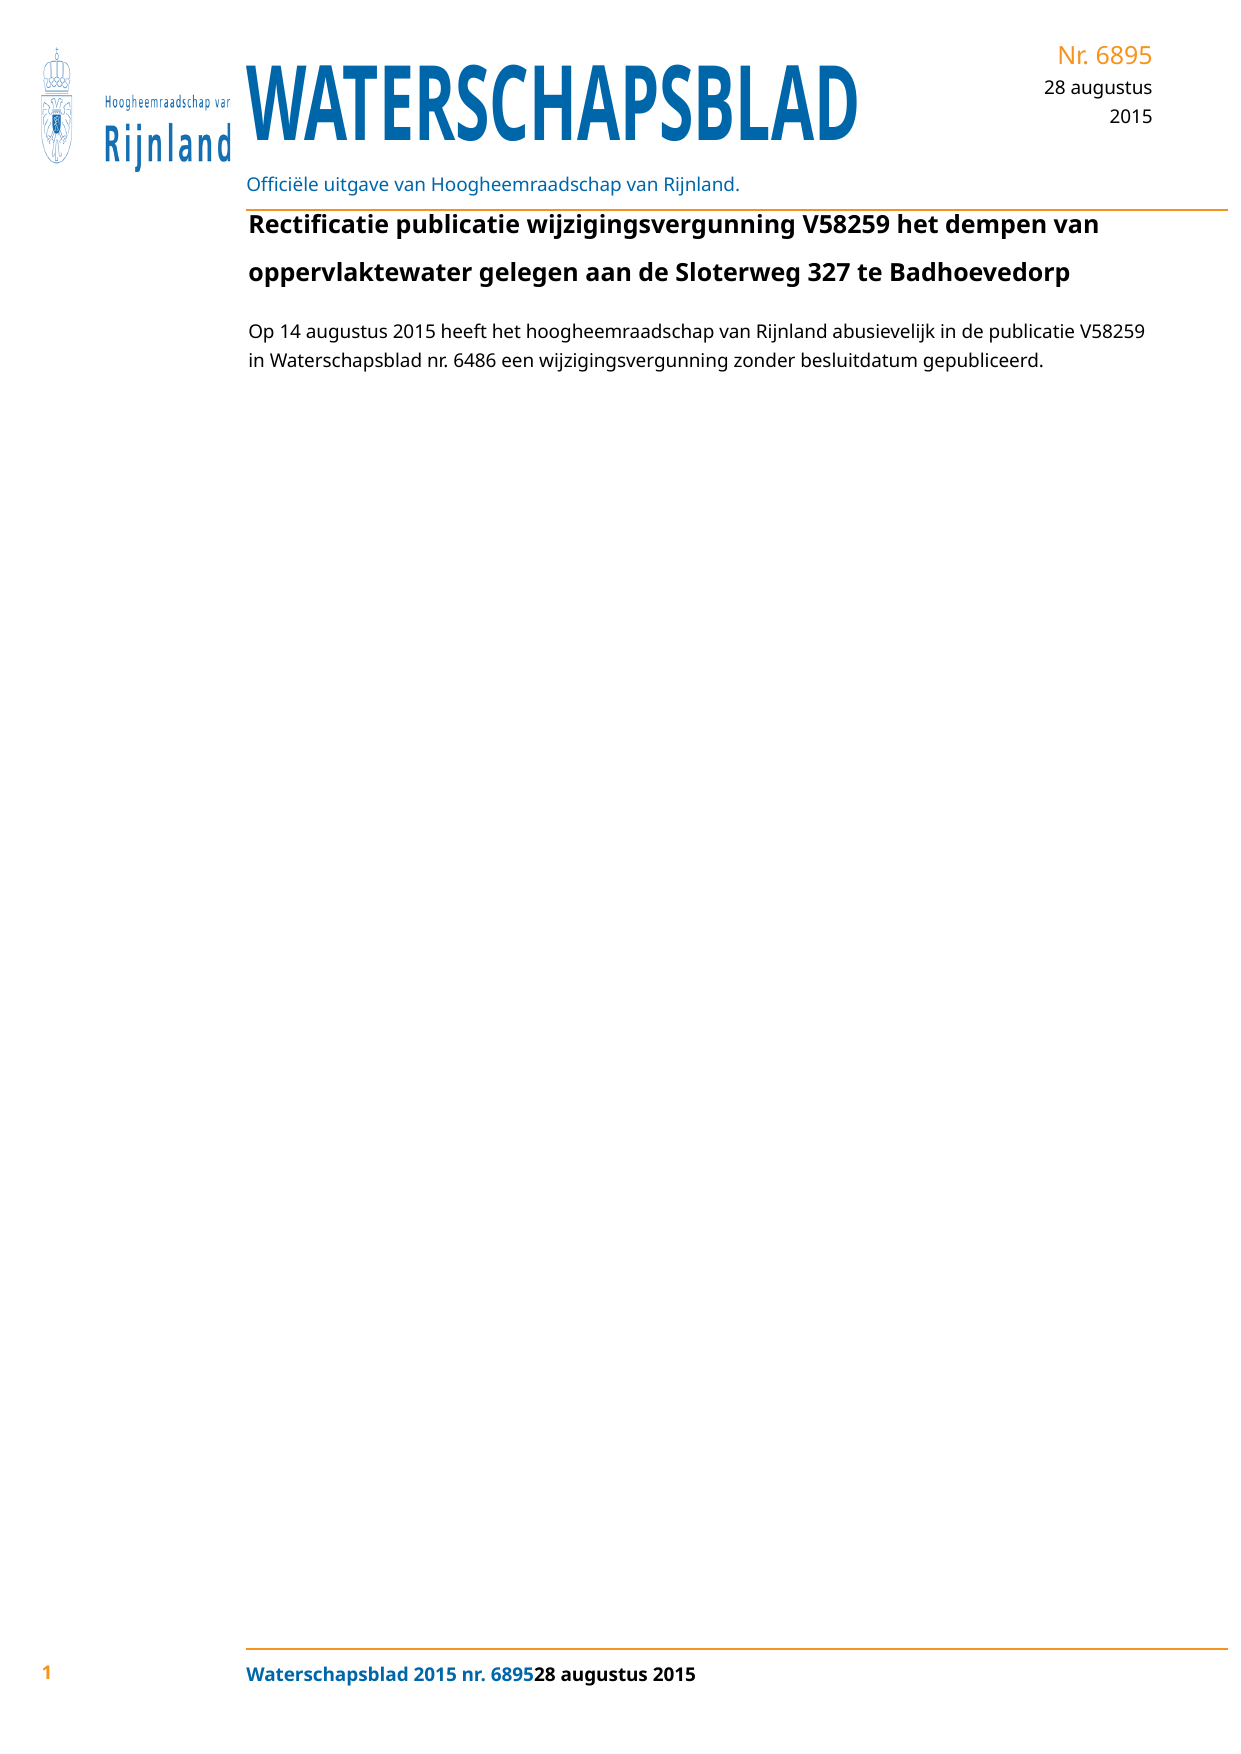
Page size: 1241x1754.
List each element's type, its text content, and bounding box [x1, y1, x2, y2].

text Rectificatie publicatie wijzigingsvergunning V58259 het dempen van oppervlaktewater gelegen aan de Sloterweg 327 te Badhoevedorp [248, 211, 1152, 288]
picture [41, 47, 231, 172]
text Op 14 augustus 2015 heeft het hoogheemraadschap van Rijnland abusievelijk in de publicatie V58259 in Waterschapsblad nr. 6486 een wijzigingsvergunning zonder besluitdatum gepubliceerd. [248, 318, 1152, 373]
